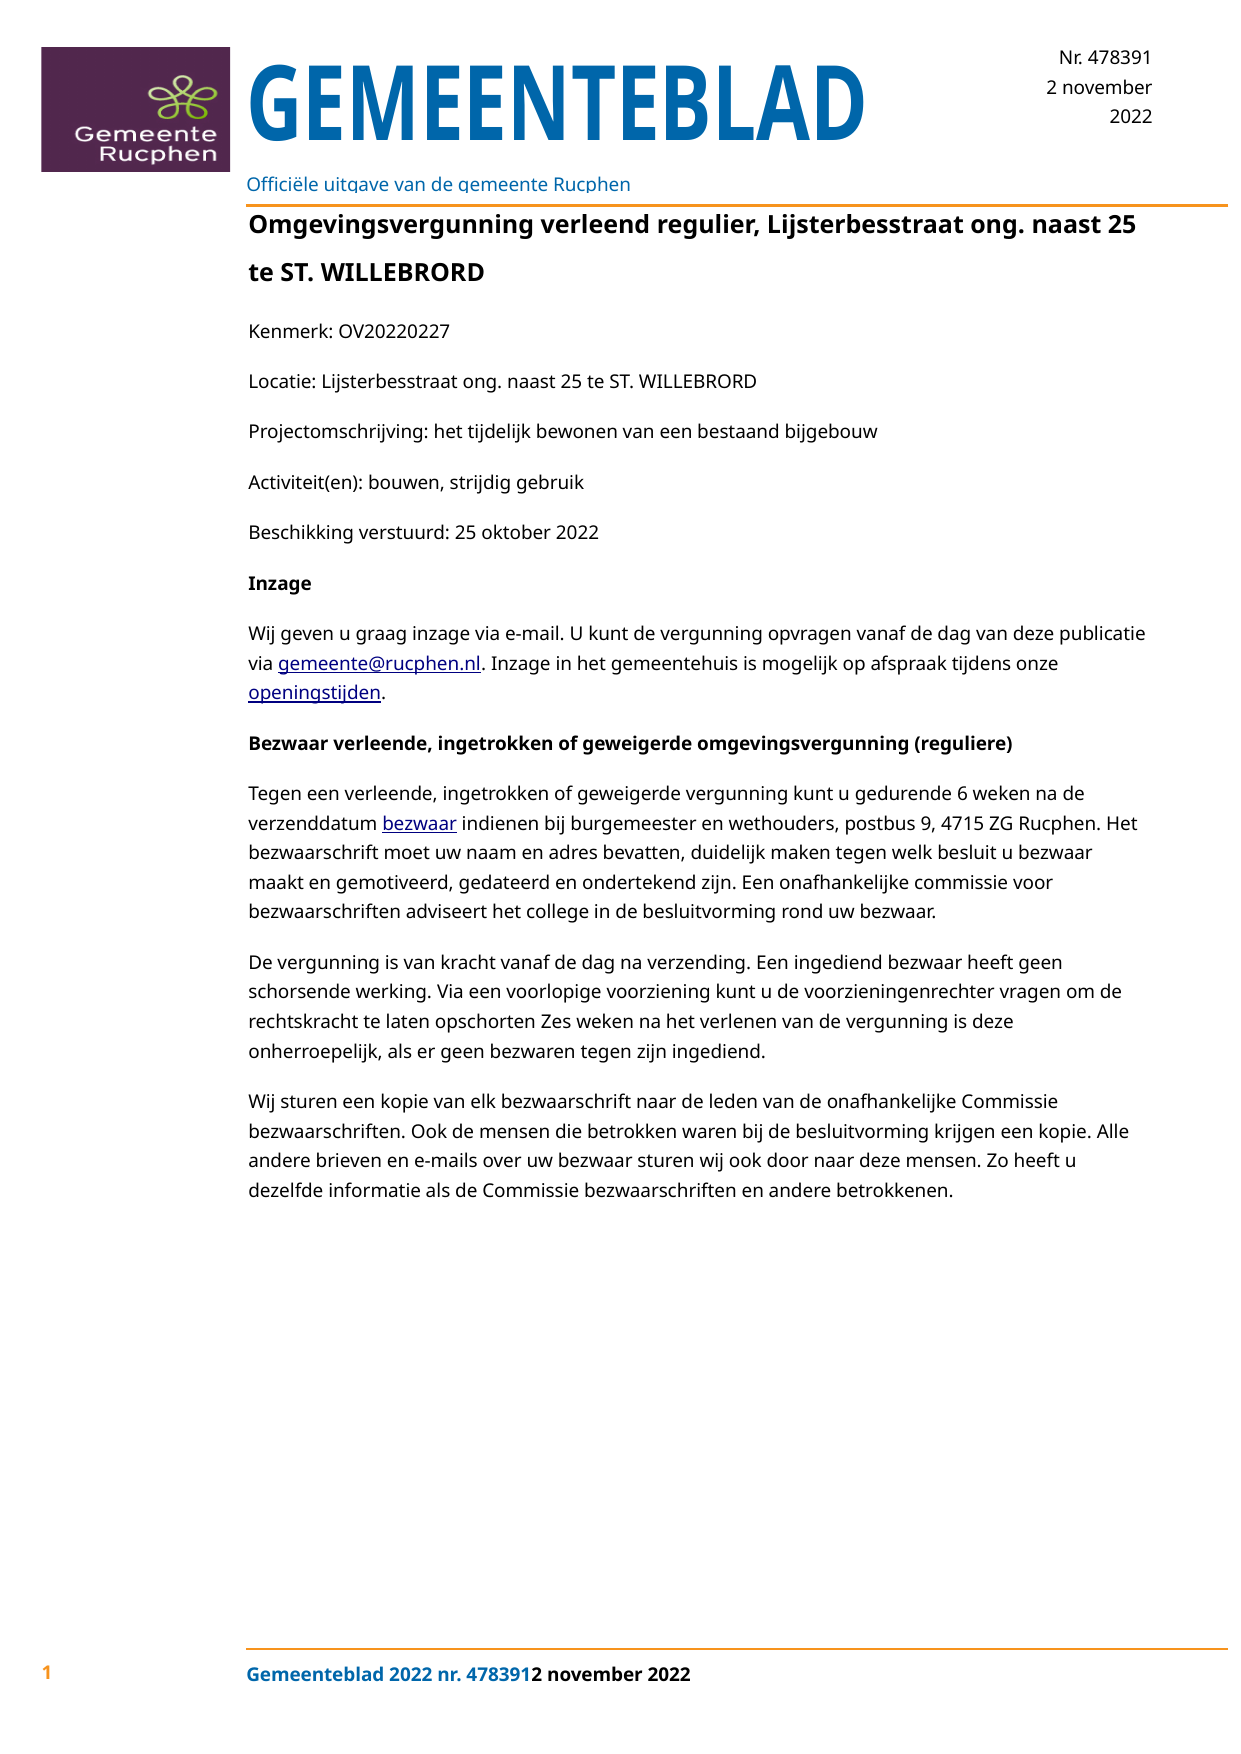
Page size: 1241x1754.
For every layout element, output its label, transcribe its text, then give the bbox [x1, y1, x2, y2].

text Projectomschrijving: het tijdelijk bewonen van een bestaand bijgebouw [248, 419, 1152, 444]
text Activiteit(en): bouwen, strijdig gebruik [248, 469, 1152, 495]
picture [41, 47, 231, 172]
text Bezwaar verleende, ingetrokken of geweigerde omgevingsvergunning (reguliere) [248, 730, 1152, 756]
text Beschikking verstuurd: 25 oktober 2022 [248, 519, 1152, 545]
text Inzage [248, 570, 1152, 596]
text Locatie: Lijsterbesstraat ong. naast 25 te ST. WILLEBRORD [248, 368, 1152, 394]
text Kenmerk: OV20220227 [248, 318, 1152, 344]
text Wij geven u graag inzage via e-mail. U kunt de vergunning opvragen vanaf de dag van deze publicatie via gemeente@rucphen.nl. Inzage in het gemeentehuis is mogelijk op afspraak tijdens onze openingstijden. [248, 620, 1152, 705]
text Wij sturen een kopie van elk bezwaarschrift naar de leden van de onafhankelijke Commissie bezwaarschriften. Ook de mensen die betrokken waren bij de besluitvorming krijgen een kopie. Alle andere brieven en e-mails over uw bezwaar sturen wij ook door naar deze mensen. Zo heeft u dezelfde informatie als de Commissie bezwaarschriften en andere betrokkenen. [248, 1088, 1152, 1203]
text Omgevingsvergunning verleend regulier, Lijsterbesstraat ong. naast 25 te ST. WILLEBRORD [248, 207, 1152, 288]
text Tegen een verleende, ingetrokken of geweigerde vergunning kunt u gedurende 6 weken na de verzenddatum bezwaar indienen bij burgemeester en wethouders, postbus 9, 4715 ZG Rucphen. Het bezwaarschrift moet uw naam en adres bevatten, duidelijk maken tegen welk besluit u bezwaar maakt en gemotiveerd, gedateerd en ondertekend zijn. Een onafhankelijke commissie voor bezwaarschriften adviseert het college in de besluitvorming rond uw bezwaar. [248, 780, 1152, 924]
text De vergunning is van kracht vanaf de dag na verzending. Een ingediend bezwaar heeft geen schorsende werking. Via een voorlopige voorziening kunt u de voorzieningenrechter vragen om de rechtskracht te laten opschorten Zes weken na het verlenen van de vergunning is deze onherroepelijk, als er geen bezwaren tegen zijn ingediend. [248, 949, 1152, 1064]
